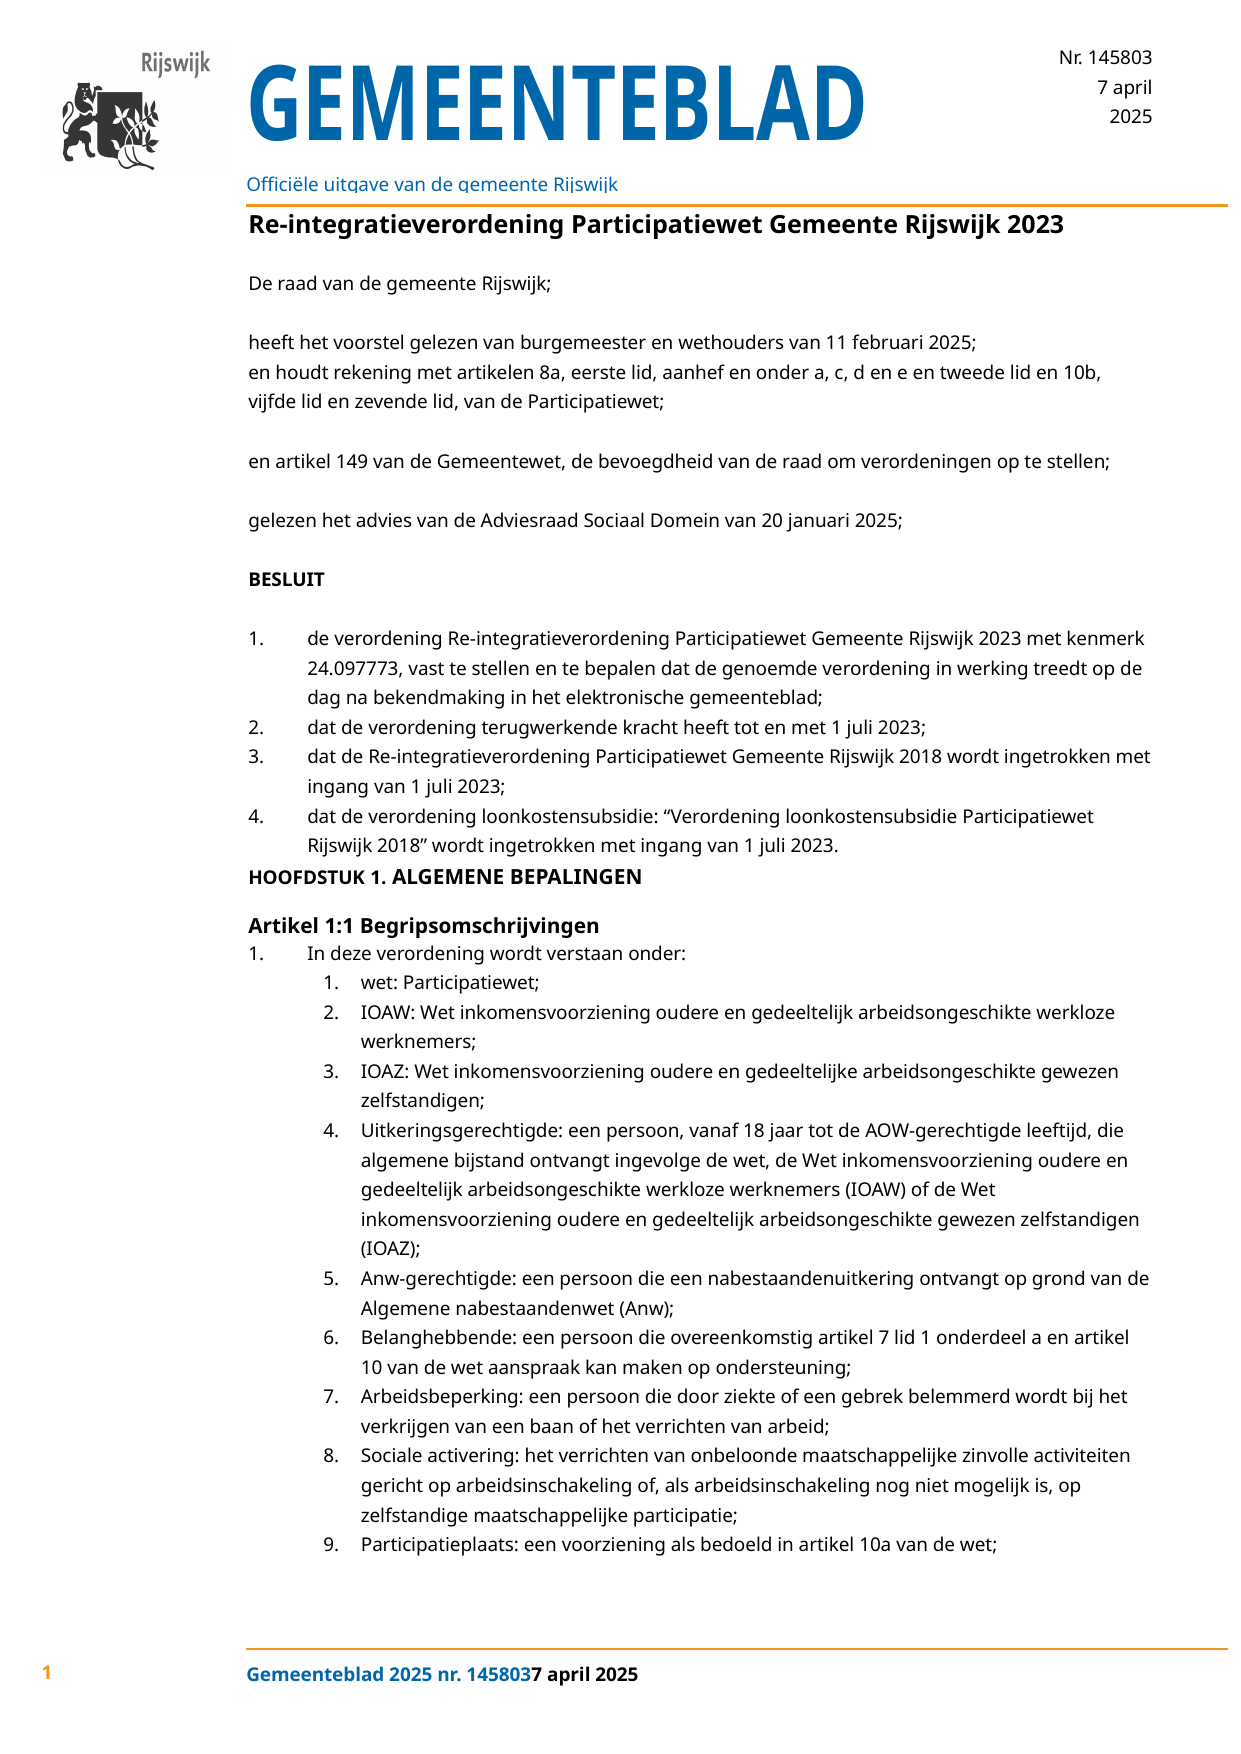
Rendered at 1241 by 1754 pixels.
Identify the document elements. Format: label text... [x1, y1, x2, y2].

text heeft het voorstel gelezen van burgemeester en wethouders van 11 februari 2025; [248, 329, 1152, 355]
list Anw-gerechtigde: een persoon die een nabestaandenuitkering ontvangt op grond van de Algemene nabestaandenwet (Anw); [323, 1265, 1152, 1320]
text gelezen het advies van de Adviesraad Sociaal Domein van 20 januari 2025; [248, 507, 1152, 533]
text Artikel 1:1 Begripsomschrijvingen [248, 911, 1152, 940]
text Re-integratieverordening Participatiewet Gemeente Rijswijk 2023 [248, 207, 1152, 241]
list dat de Re-integratieverordening Participatiewet Gemeente Rijswijk 2018 wordt ingetrokken met ingang van 1 juli 2023; [248, 744, 1152, 799]
list Participatieplaats: een voorziening als bedoeld in artikel 10a van de wet; [323, 1531, 1152, 1557]
list dat de verordening terugwerkende kracht heeft tot en met 1 juli 2023; [248, 714, 1152, 740]
text BESLUIT [248, 566, 1152, 592]
picture [41, 47, 231, 172]
list dat de verordening loonkostensubsidie: “Verordening loonkostensubsidie Participatiewet Rijswijk 2018” wordt ingetrokken met ingang van 1 juli 2023. [248, 803, 1152, 858]
list de verordening Re-integratieverordening Participatiewet Gemeente Rijswijk 2023 met kenmerk 24.097773, vast te stellen en te bepalen dat de genoemde verordening in werking treedt op de dag na bekendmaking in het elektronische gemeenteblad; [248, 625, 1152, 710]
list wet: Participatiewet; [323, 969, 1152, 995]
text HOOFDSTUK 1. ALGEMENE BEPALINGEN [248, 862, 1152, 890]
list Belanghebbende: een persoon die overeenkomstig artikel 7 lid 1 onderdeel a en artikel 10 van de wet aanspraak kan maken op ondersteuning; [323, 1324, 1152, 1379]
text en artikel 149 van de Gemeentewet, de bevoegdheid van de raad om verordeningen op te stellen; [248, 448, 1152, 473]
text en houdt rekening met artikelen 8a, eerste lid, aanhef en onder a, c, d en e en tweede lid en 10b, vijfde lid en zevende lid, van de Participatiewet; [248, 359, 1152, 414]
list IOAZ: Wet inkomensvoorziening oudere en gedeeltelijke arbeidsongeschikte gewezen zelfstandigen; [323, 1058, 1152, 1113]
list Uitkeringsgerechtigde: een persoon, vanaf 18 jaar tot de AOW-gerechtigde leeftijd, die algemene bijstand ontvangt ingevolge de wet, de Wet inkomensvoorziening oudere en gedeeltelijk arbeidsongeschikte werkloze werknemers (IOAW) of de Wet inkomensvoorziening oudere en gedeeltelijk arbeidsongeschikte gewezen zelfstandigen (IOAZ); [323, 1117, 1152, 1261]
list Arbeidsbeperking: een persoon die door ziekte of een gebrek belemmerd wordt bij het verkrijgen van een baan of het verrichten van arbeid; [323, 1383, 1152, 1439]
list IOAW: Wet inkomensvoorziening oudere en gedeeltelijk arbeidsongeschikte werkloze werknemers; [323, 999, 1152, 1054]
text De raad van de gemeente Rijswijk; [248, 270, 1152, 296]
list Sociale activering: het verrichten van onbeloonde maatschappelijke zinvolle activiteiten gericht op arbeidsinschakeling of, als arbeidsinschakeling nog niet mogelijk is, op zelfstandige maatschappelijke participatie; [323, 1443, 1152, 1527]
list In deze verordening wordt verstaan onder: [248, 940, 1152, 965]
